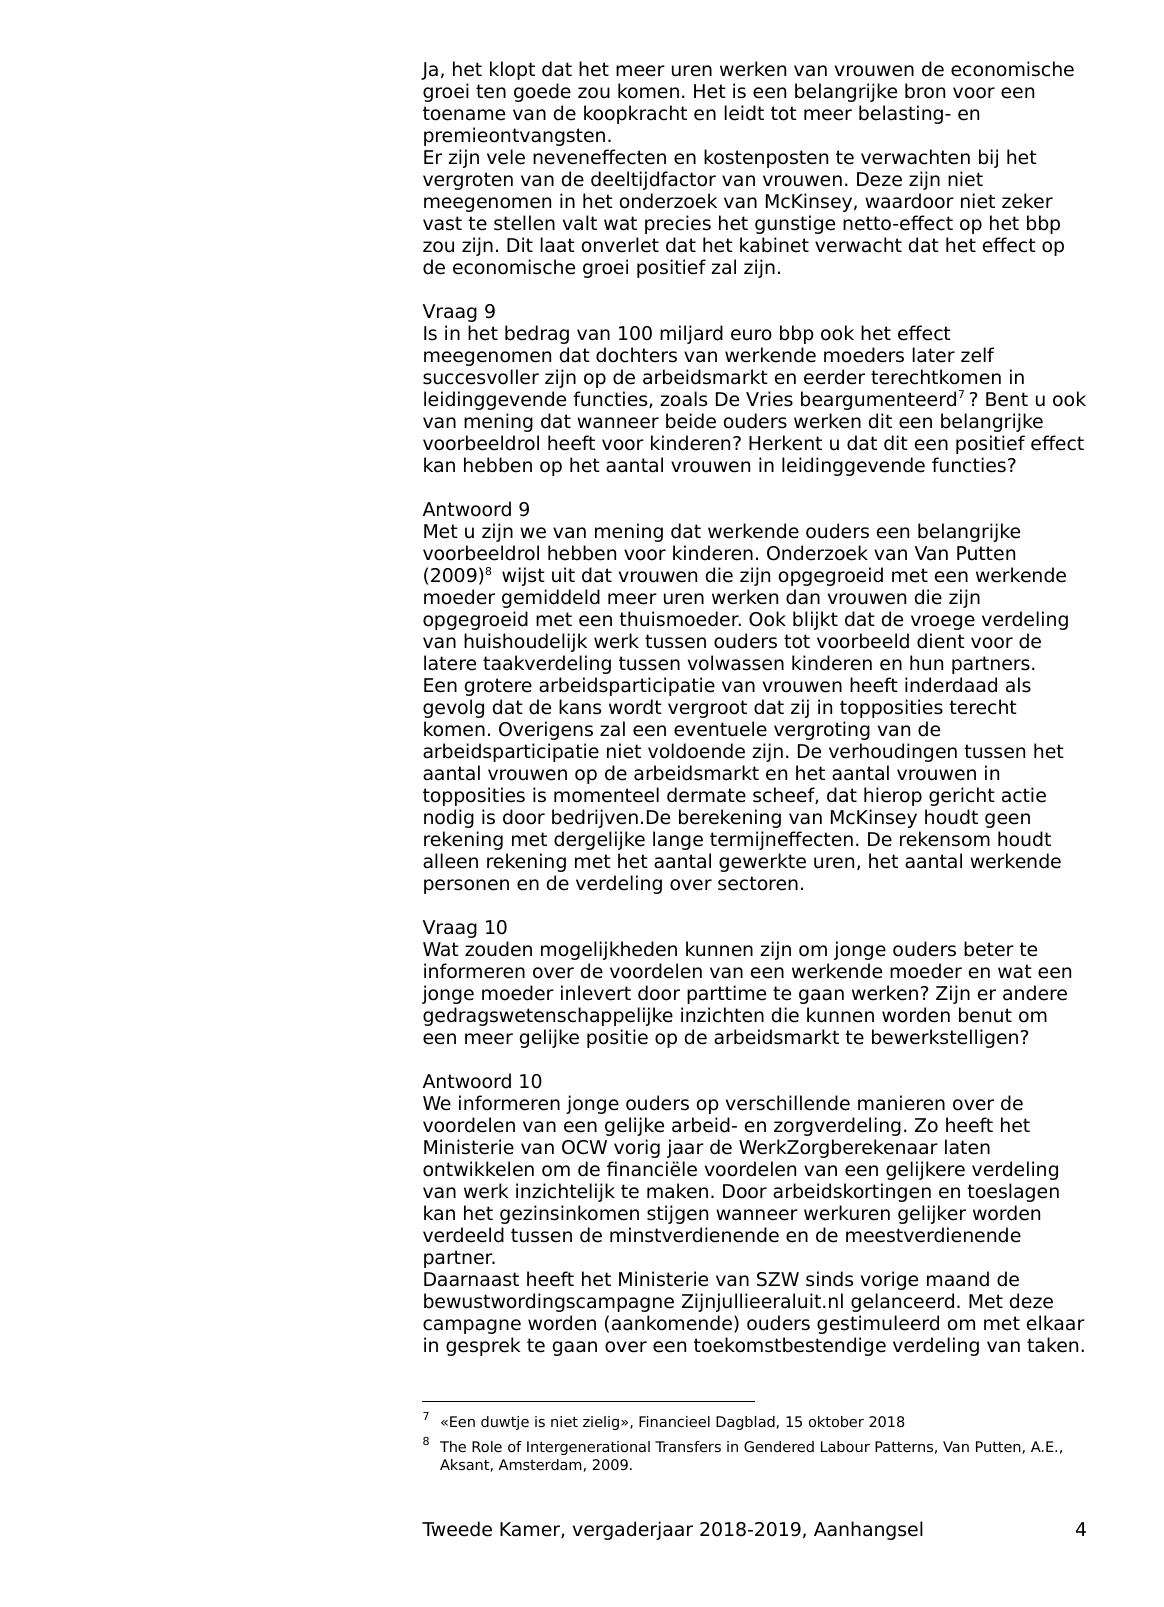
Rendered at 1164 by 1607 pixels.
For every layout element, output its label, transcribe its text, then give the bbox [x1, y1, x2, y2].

text Een grotere arbeidsparticipatie van vrouwen heeft inderdaad als gevolg dat de kans wordt vergroot dat zij in topposities terecht komen. Overigens zal een eventuele vergroting van de arbeidsparticipatie niet voldoende zijn. De verhoudingen tussen het aantal vrouwen op de arbeidsmarkt en het aantal vrouwen in topposities is momenteel dermate scheef, dat hierop gericht actie nodig is door bedrijven.De berekening van McKinsey houdt geen rekening met dergelijke lange termijneffecten. De rekensom houdt alleen rekening met het aantal gewerkte uren, het aantal werkende personen en de verdeling over sectoren. [422, 675, 1087, 895]
text Is in het bedrag van 100 miljard euro bbp ook het effect meegenomen dat dochters van werkende moeders later zelf succesvoller zijn op de arbeidsmarkt en eerder terechtkomen in leidinggevende functies, zoals De Vries beargumenteerd? Bent u ook van mening dat wanneer beide ouders werken dit een belangrijke voorbeeldrol heeft voor kinderen? Herkent u dat dit een positief effect kan hebben op het aantal vrouwen in leidinggevende functies? [422, 323, 1087, 477]
text Daarnaast heeft het Ministerie van SZW sinds vorige maand de bewustwordingscampagne Zijnjullieeraluit.nl gelanceerd. Met deze campagne worden (aankomende) ouders gestimuleerd om met elkaar in gesprek te gaan over een toekomstbestendige verdeling van taken. [422, 1269, 1087, 1357]
text Er zijn vele neveneffecten en kostenposten te verwachten bij het vergroten van de deeltijdfactor van vrouwen. Deze zijn niet meegenomen in het onderzoek van McKinsey, waardoor niet zeker vast te stellen valt wat precies het gunstige netto-effect op het bbp zou zijn. Dit laat onverlet dat het kabinet verwacht dat het effect op de economische groei positief zal zijn. [422, 147, 1087, 279]
text Wat zouden mogelijkheden kunnen zijn om jonge ouders beter te informeren over de voordelen van een werkende moeder en wat een jonge moeder inlevert door parttime te gaan werken? Zijn er andere gedragswetenschappelijke inzichten die kunnen worden benut om een meer gelijke positie op de arbeidsmarkt te bewerkstelligen? [422, 939, 1087, 1049]
text Antwoord 9 [422, 499, 1087, 521]
text We informeren jonge ouders op verschillende manieren over de voordelen van een gelijke arbeid- en zorgverdeling. Zo heeft het Ministerie van OCW vorig jaar de WerkZorgberekenaar laten ontwikkelen om de financiële voordelen van een gelijkere verdeling van werk inzichtelijk te maken. Door arbeidskortingen en toeslagen kan het gezinsinkomen stijgen wanneer werkuren gelijker worden verdeeld tussen de minstverdienende en de meestverdienende partner. [422, 1093, 1087, 1269]
text Met u zijn we van mening dat werkende ouders een belangrijke voorbeeldrol hebben voor kinderen. Onderzoek van Van Putten (2009) wijst uit dat vrouwen die zijn opgegroeid met een werkende moeder gemiddeld meer uren werken dan vrouwen die zijn opgegroeid met een thuismoeder. Ook blijkt dat de vroege verdeling van huishoudelijk werk tussen ouders tot voorbeeld dient voor de latere taakverdeling tussen volwassen kinderen en hun partners. [422, 521, 1087, 675]
text The Role of Intergenerational Transfers in Gendered Labour Patterns, Van Putten, A.E., Aksant, Amsterdam, 2009. [422, 1435, 1087, 1474]
text Ja, het klopt dat het meer uren werken van vrouwen de economische groei ten goede zou komen. Het is een belangrijke bron voor een toename van de koopkracht en leidt tot meer belasting- en premieontvangsten. [422, 59, 1087, 147]
text Vraag 9 [422, 301, 1087, 323]
text Antwoord 10 [422, 1071, 1087, 1093]
text «Een duwtje is niet zielig», Financieel Dagblad, 15 oktober 2018 [422, 1410, 1087, 1432]
text Vraag 10 [422, 917, 1087, 939]
